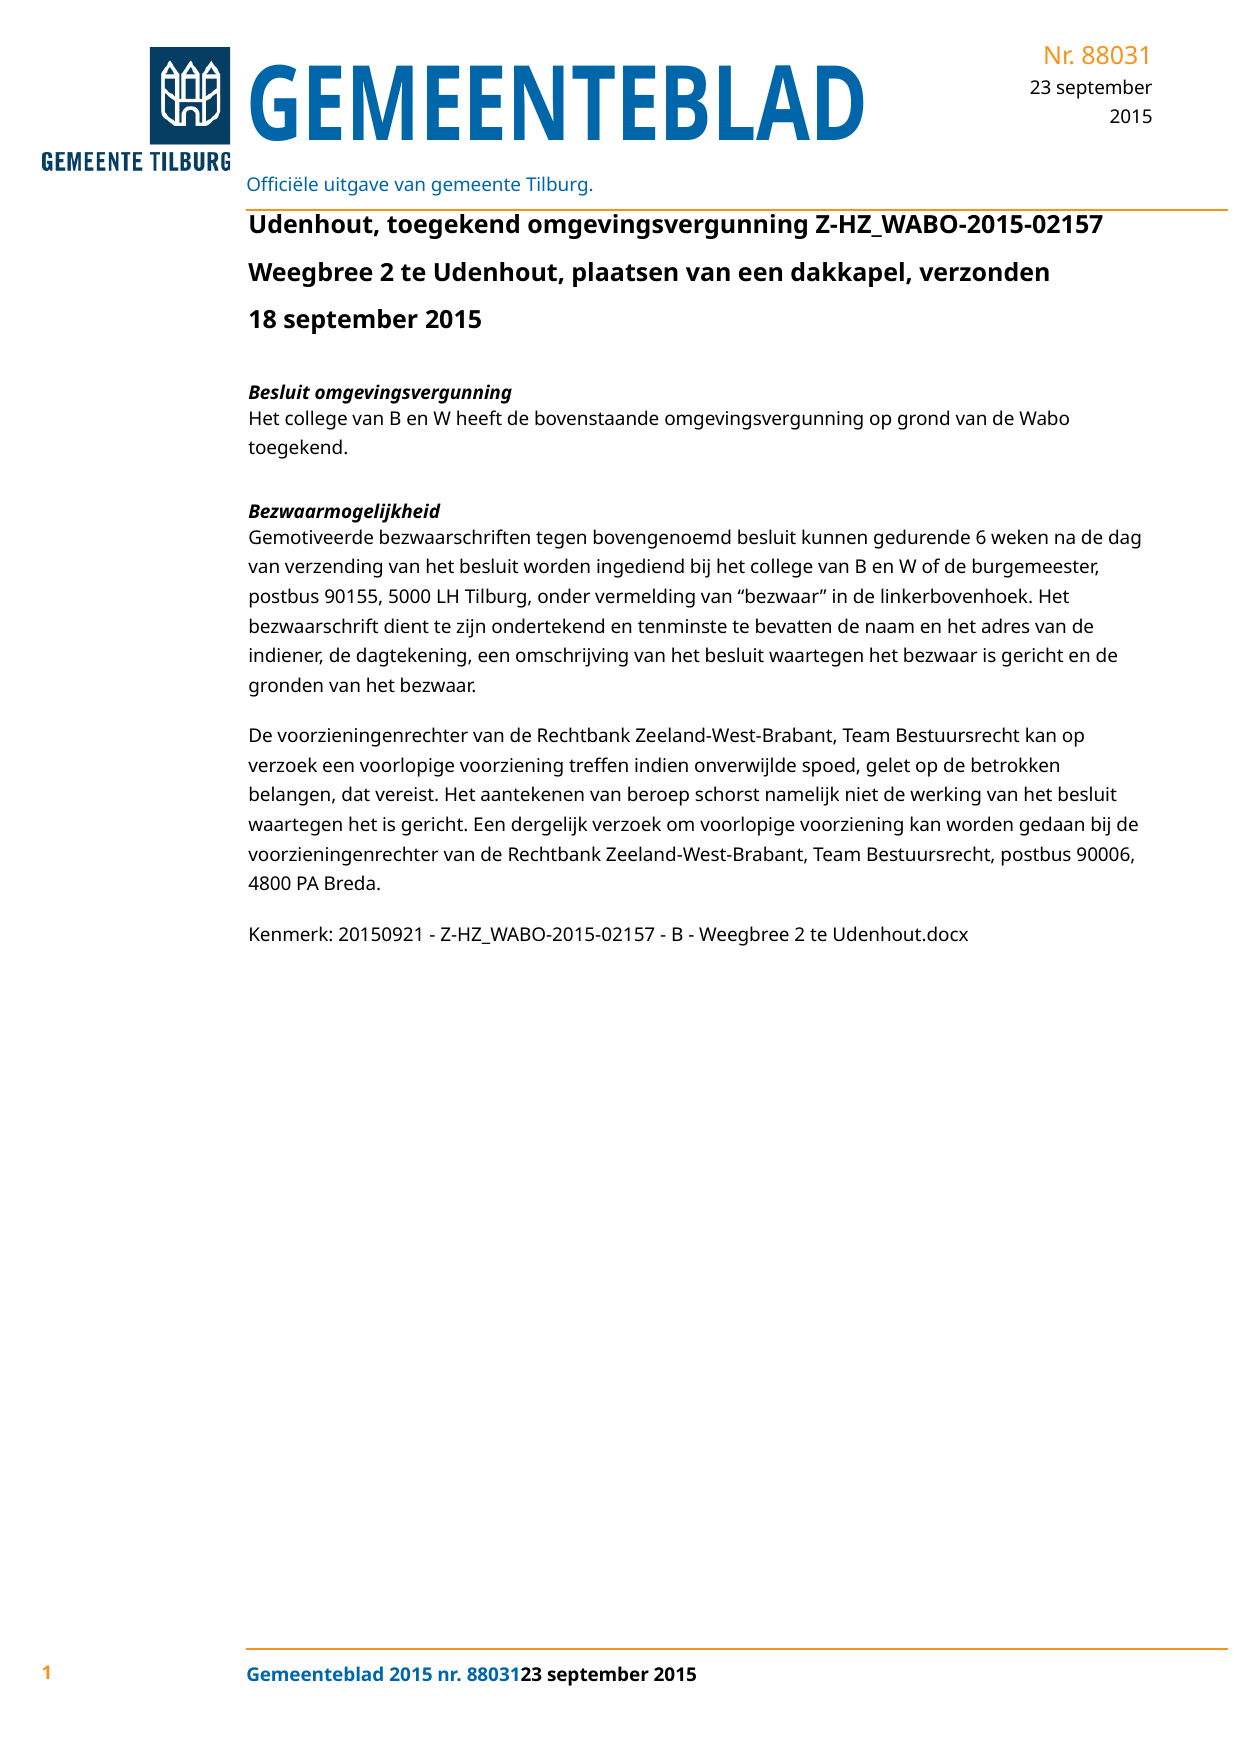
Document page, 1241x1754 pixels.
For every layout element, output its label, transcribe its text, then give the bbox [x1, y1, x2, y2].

text Kenmerk: 20150921 - Z-HZ_WABO-2015-02157 - B - Weegbree 2 te Udenhout.docx [248, 921, 1152, 946]
text Gemotiveerde bezwaarschriften tegen bovengenoemd besluit kunnen gedurende 6 weken na de dag van verzending van het besluit worden ingediend bij het college van B en W of de burgemeester, postbus 90155, 5000 LH Tilburg, onder vermelding van “bezwaar” in de linkerbovenhoek. Het bezwaarschrift dient te zijn ondertekend en tenminste te bevatten de naam en het adres van de indiener, de dagtekening, een omschrijving van het besluit waartegen het bezwaar is gericht en de gronden van het bezwaar. [248, 524, 1152, 698]
text Het college van B en W heeft de bovenstaande omgevingsvergunning op grond van de Wabo toegekend. [248, 405, 1152, 460]
text Besluit omgevingsvergunning [248, 379, 1152, 405]
text De voorzieningenrechter van de Rechtbank Zeeland-West-Brabant, Team Bestuursrecht kan op verzoek een voorlopige voorziening treffen indien onverwijlde spoed, gelet op de betrokken belangen, dat vereist. Het aantekenen van beroep schorst namelijk niet de werking van het besluit waartegen het is gericht. Een dergelijk verzoek om voorlopige voorziening kan worden gedaan bij de voorzieningenrechter van de Rechtbank Zeeland-West-Brabant, Team Bestuursrecht, postbus 90006, 4800 PA Breda. [248, 722, 1152, 896]
text Udenhout, toegekend omgevingsvergunning Z-HZ_WABO-2015-02157 Weegbree 2 te Udenhout, plaatsen van een dakkapel, verzonden 18 september 2015 [248, 211, 1152, 336]
text Bezwaarmogelijkheid [248, 498, 1152, 524]
picture [41, 47, 231, 172]
